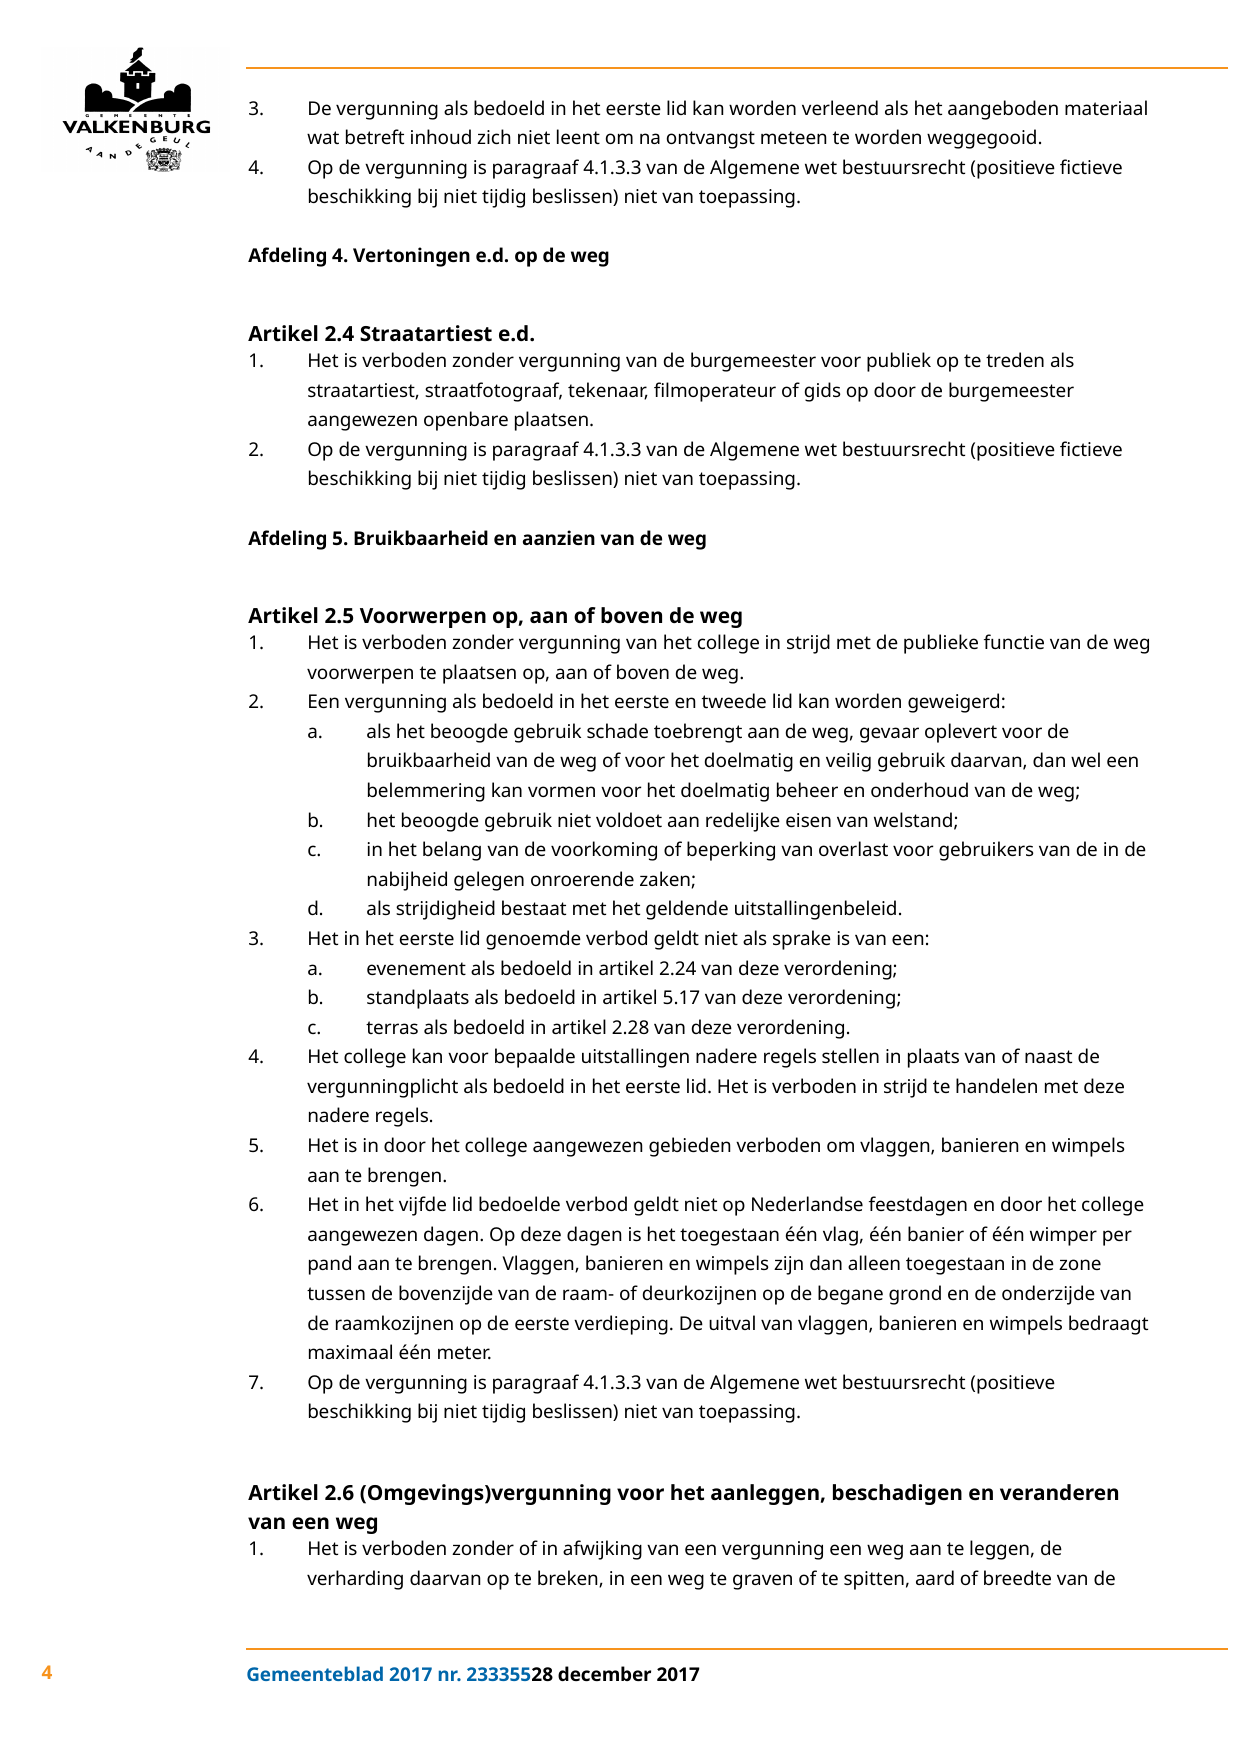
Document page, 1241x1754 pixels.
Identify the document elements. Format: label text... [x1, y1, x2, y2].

list Op de vergunning is paragraaf 4.1.3.3 van de Algemene wet bestuursrecht (positieve fictieve beschikking bij niet tijdig beslissen) niet van toepassing. [248, 436, 1152, 491]
list het beoogde gebruik niet voldoet aan redelijke eisen van welstand; [307, 807, 1152, 833]
list terras als bedoeld in artikel 2.28 van deze verordening. [307, 1014, 1152, 1040]
text Artikel 2.5 Voorwerpen op, aan of boven de weg [248, 601, 1152, 629]
list Het is verboden zonder of in afwijking van een vergunning een weg aan te leggen, de verharding daarvan op te breken, in een weg te graven of te spitten, aard of breedte van de [248, 1535, 1152, 1591]
list De vergunning als bedoeld in het eerste lid kan worden verleend als het aangeboden materiaal wat betreft inhoud zich niet leent om na ontvangst meteen te worden weggegooid. [248, 95, 1152, 150]
list als strijdigheid bestaat met het geldende uitstallingenbeleid. [307, 896, 1152, 921]
list Het in het vijfde lid bedoelde verbod geldt niet op Nederlandse feestdagen en door het college aangewezen dagen. Op deze dagen is het toegestaan één vlag, één banier of één wimper per pand aan te brengen. Vlaggen, banieren en wimpels zijn dan alleen toegestaan in de zone tussen de bovenzijde van de raam- of deurkozijnen op de begane grond en de onderzijde van de raamkozijnen op de eerste verdieping. De uitval van vlaggen, banieren en wimpels bedraagt maximaal één meter. [248, 1191, 1152, 1365]
list Op de vergunning is paragraaf 4.1.3.3 van de Algemene wet bestuursrecht (positieve beschikking bij niet tijdig beslissen) niet van toepassing. [248, 1369, 1152, 1424]
list Het in het eerste lid genoemde verbod geldt niet als sprake is van een: [248, 925, 1152, 951]
picture [41, 47, 231, 172]
list als het beoogde gebruik schade toebrengt aan de weg, gevaar oplevert voor de bruikbaarheid van de weg of voor het doelmatig en veilig gebruik daarvan, dan wel een belemmering kan vormen voor het doelmatig beheer en onderhoud van de weg; [307, 718, 1152, 803]
text Afdeling 5. Bruikbaarheid en aanzien van de weg [248, 525, 1152, 551]
list Op de vergunning is paragraaf 4.1.3.3 van de Algemene wet bestuursrecht (positieve fictieve beschikking bij niet tijdig beslissen) niet van toepassing. [248, 154, 1152, 209]
list Het is verboden zonder vergunning van de burgemeester voor publiek op te treden als straatartiest, straatfotograaf, tekenaar, filmoperateur of gids op door de burgemeester aangewezen openbare plaatsen. [248, 347, 1152, 432]
list Het college kan voor bepaalde uitstallingen nadere regels stellen in plaats van of naast de vergunningplicht als bedoeld in het eerste lid. Het is verboden in strijd te handelen met deze nadere regels. [248, 1043, 1152, 1128]
list Het is in door het college aangewezen gebieden verboden om vlaggen, banieren en wimpels aan te brengen. [248, 1132, 1152, 1188]
list Een vergunning als bedoeld in het eerste en tweede lid kan worden geweigerd: [248, 688, 1152, 714]
text Artikel 2.6 (Omgevings)vergunning voor het aanleggen, beschadigen en veranderen van een weg [248, 1478, 1152, 1535]
list Het is verboden zonder vergunning van het college in strijd met de publieke functie van de weg voorwerpen te plaatsen op, aan of boven de weg. [248, 629, 1152, 685]
list standplaats als bedoeld in artikel 5.17 van deze verordening; [307, 984, 1152, 1010]
text Afdeling 4. Vertoningen e.d. op de weg [248, 243, 1152, 268]
text Artikel 2.4 Straatartiest e.d. [248, 319, 1152, 347]
list evenement als bedoeld in artikel 2.24 van deze verordening; [307, 955, 1152, 981]
list in het belang van de voorkoming of beperking van overlast voor gebruikers van de in de nabijheid gelegen onroerende zaken; [307, 836, 1152, 892]
